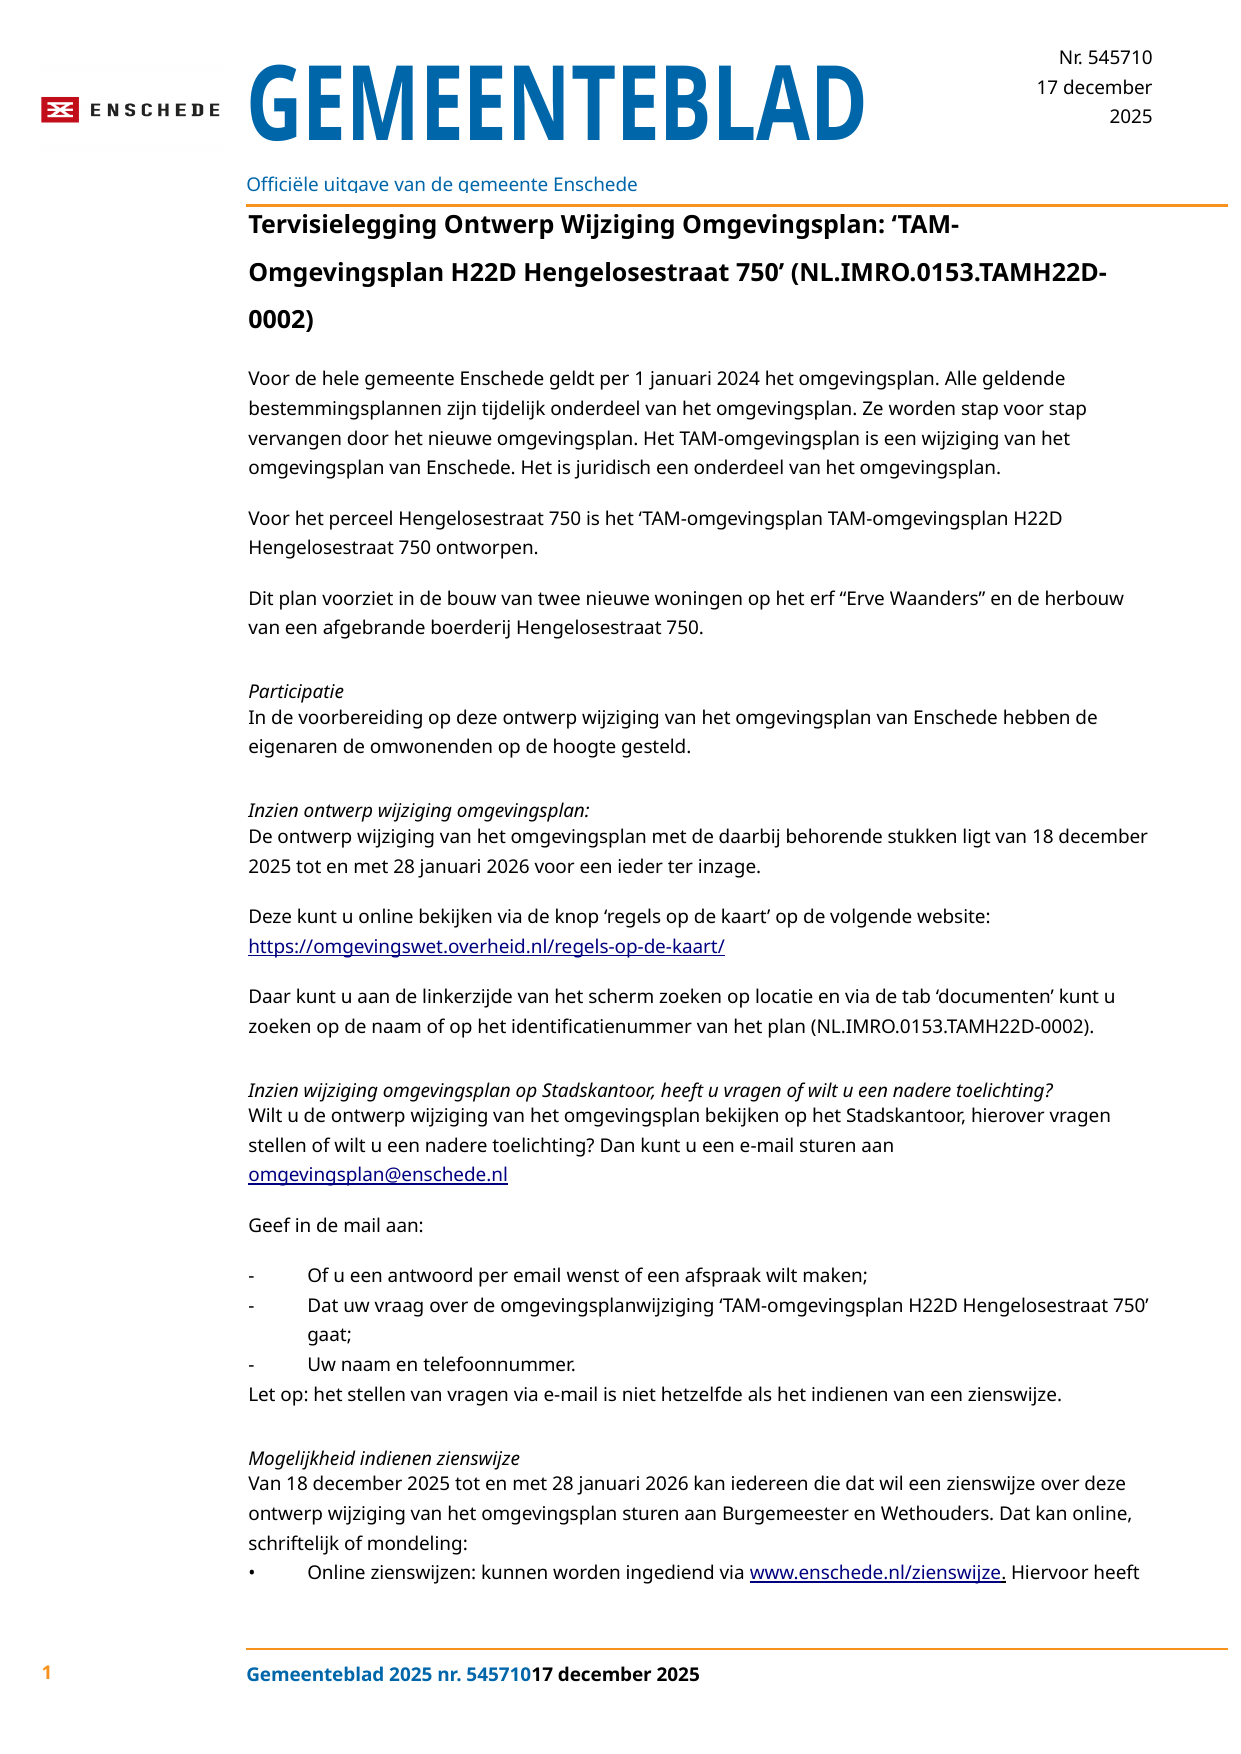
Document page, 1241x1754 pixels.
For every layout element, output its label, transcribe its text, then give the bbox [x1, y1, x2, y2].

text Let op: het stellen van vragen via e-mail is niet hetzelfde als het indienen van een zienswijze. [248, 1381, 1152, 1407]
list Of u een antwoord per email wenst of een afspraak wilt maken; [248, 1262, 1152, 1288]
text Voor de hele gemeente Enschede geldt per 1 januari 2024 het omgevingsplan. Alle geldende bestemmingsplannen zijn tijdelijk onderdeel van het omgevingsplan. Ze worden stap voor stap vervangen door het nieuwe omgevingsplan. Het TAM-omgevingsplan is een wijziging van het omgevingsplan van Enschede. Het is juridisch een onderdeel van het omgevingsplan. [248, 366, 1152, 480]
text Inzien wijziging omgevingsplan op Stadskantoor, heeft u vragen of wilt u een nadere toelichting? [248, 1077, 1152, 1102]
list Online zienswijzen: kunnen worden ingediend via www.enschede.nl/zienswijze. Hiervoor heeft [248, 1559, 1152, 1585]
text Daar kunt u aan de linkerzijde van het scherm zoeken op locatie en via de tab ‘documenten’ kunt u zoeken op de naam of op het identificatienummer van het plan (NL.IMRO.0153.TAMH22D-0002). [248, 983, 1152, 1038]
picture [41, 47, 231, 172]
text Inzien ontwerp wijziging omgevingsplan: [248, 797, 1152, 823]
text Geef in de mail aan: [248, 1212, 1152, 1238]
list Dat uw vraag over de omgevingsplanwijziging ‘TAM-omgevingsplan H22D Hengelosestraat 750’ gaat; [248, 1292, 1152, 1347]
text Van 18 december 2025 tot en met 28 januari 2026 kan iedereen die dat wil een zienswijze over deze ontwerp wijziging van het omgevingsplan sturen aan Burgemeester en Wethouders. Dat kan online, schriftelijk of mondeling: [248, 1471, 1152, 1555]
list Uw naam en telefoonnummer. [248, 1351, 1152, 1377]
text Participatie [248, 678, 1152, 704]
text Wilt u de ontwerp wijziging van het omgevingsplan bekijken op het Stadskantoor, hierover vragen stellen of wilt u een nadere toelichting? Dan kunt u een e-mail sturen aan omgevingsplan@enschede.nl [248, 1102, 1152, 1187]
text De ontwerp wijziging van het omgevingsplan met de daarbij behorende stukken ligt van 18 december 2025 tot en met 28 januari 2026 voor een ieder ter inzage. [248, 823, 1152, 878]
text Deze kunt u online bekijken via de knop ‘regels op de kaart’ op de volgende website: https://omgevingswet.overheid.nl/regels-op-de-kaart/ [248, 903, 1152, 958]
text Mogelijkheid indienen zienswijze [248, 1445, 1152, 1471]
text In de voorbereiding op deze ontwerp wijziging van het omgevingsplan van Enschede hebben de eigenaren de omwonenden op de hoogte gesteld. [248, 704, 1152, 759]
text Tervisielegging Ontwerp Wijziging Omgevingsplan: ‘TAM-Omgevingsplan H22D Hengelosestraat 750’ (NL.IMRO.0153.TAMH22D-0002) [248, 207, 1152, 336]
text Voor het perceel Hengelosestraat 750 is het ‘TAM-omgevingsplan TAM-omgevingsplan H22D Hengelosestraat 750 ontworpen. [248, 505, 1152, 560]
text Dit plan voorziet in de bouw van twee nieuwe woningen op het erf “Erve Waanders” en de herbouw van een afgebrande boerderij Hengelosestraat 750. [248, 585, 1152, 640]
